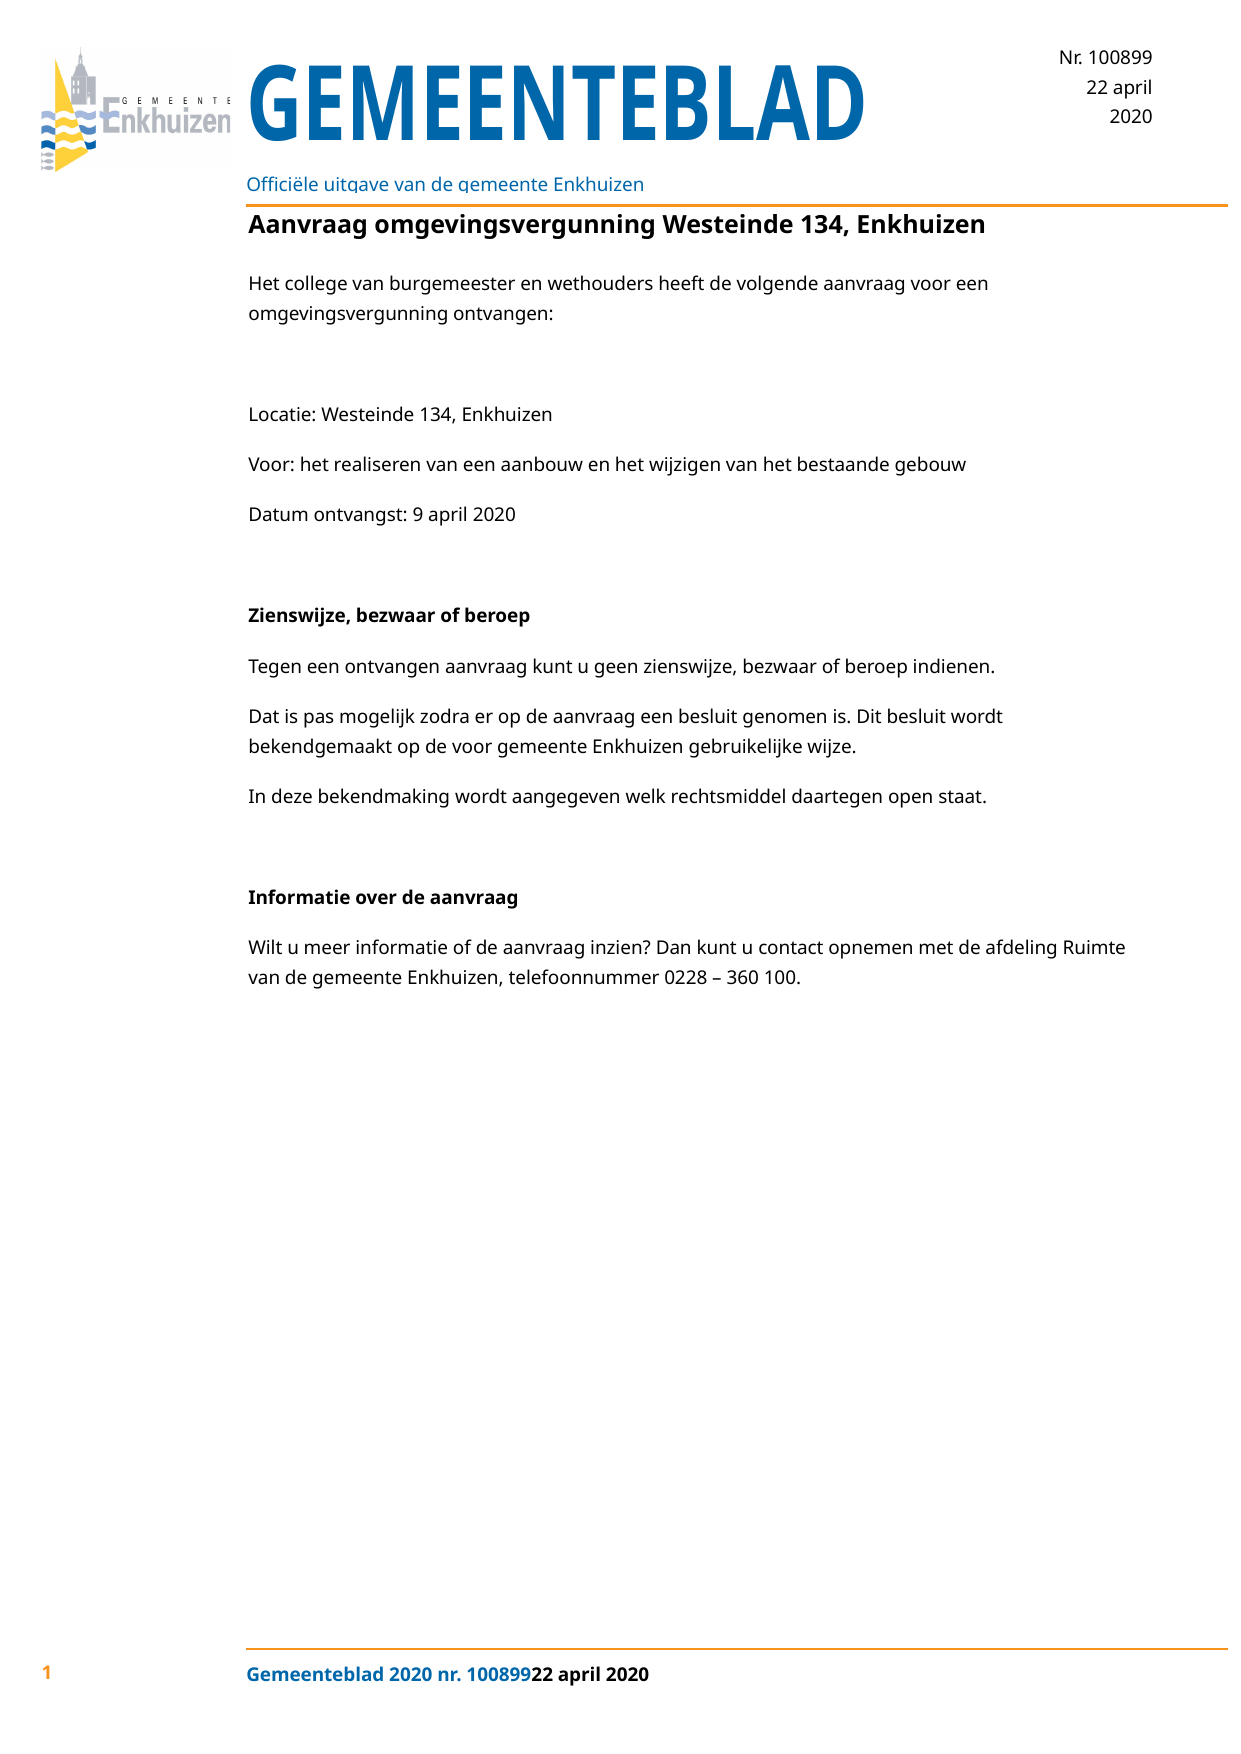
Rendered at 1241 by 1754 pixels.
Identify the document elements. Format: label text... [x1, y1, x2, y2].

text Datum ontvangst: 9 april 2020 [248, 502, 1152, 527]
text Het college van burgemeester en wethouders heeft de volgende aanvraag voor een omgevingsvergunning ontvangen: [248, 270, 1152, 326]
text Aanvraag omgevingsvergunning Westeinde 134, Enkhuizen [248, 207, 1152, 241]
text In deze bekendmaking wordt aangegeven welk rechtsmiddel daartegen open staat. [248, 783, 1152, 809]
text Zienswijze, bezwaar of beroep [248, 602, 1152, 628]
text Tegen een ontvangen aanvraag kunt u geen zienswijze, bezwaar of beroep indienen. [248, 653, 1152, 678]
picture [41, 47, 231, 172]
text Wilt u meer informatie of de aanvraag inzien? Dan kunt u contact opnemen met de afdeling Ruimte van de gemeente Enkhuizen, telefoonnummer 0228 – 360 100. [248, 934, 1152, 990]
text Voor: het realiseren van een aanbouw en het wijzigen van het bestaande gebouw [248, 451, 1152, 477]
text Informatie over de aanvraag [248, 884, 1152, 910]
text Dat is pas mogelijk zodra er op de aanvraag een besluit genomen is. Dit besluit wordt bekendgemaakt op de voor gemeente Enkhuizen gebruikelijke wijze. [248, 703, 1152, 758]
text Locatie: Westeinde 134, Enkhuizen [248, 401, 1152, 426]
